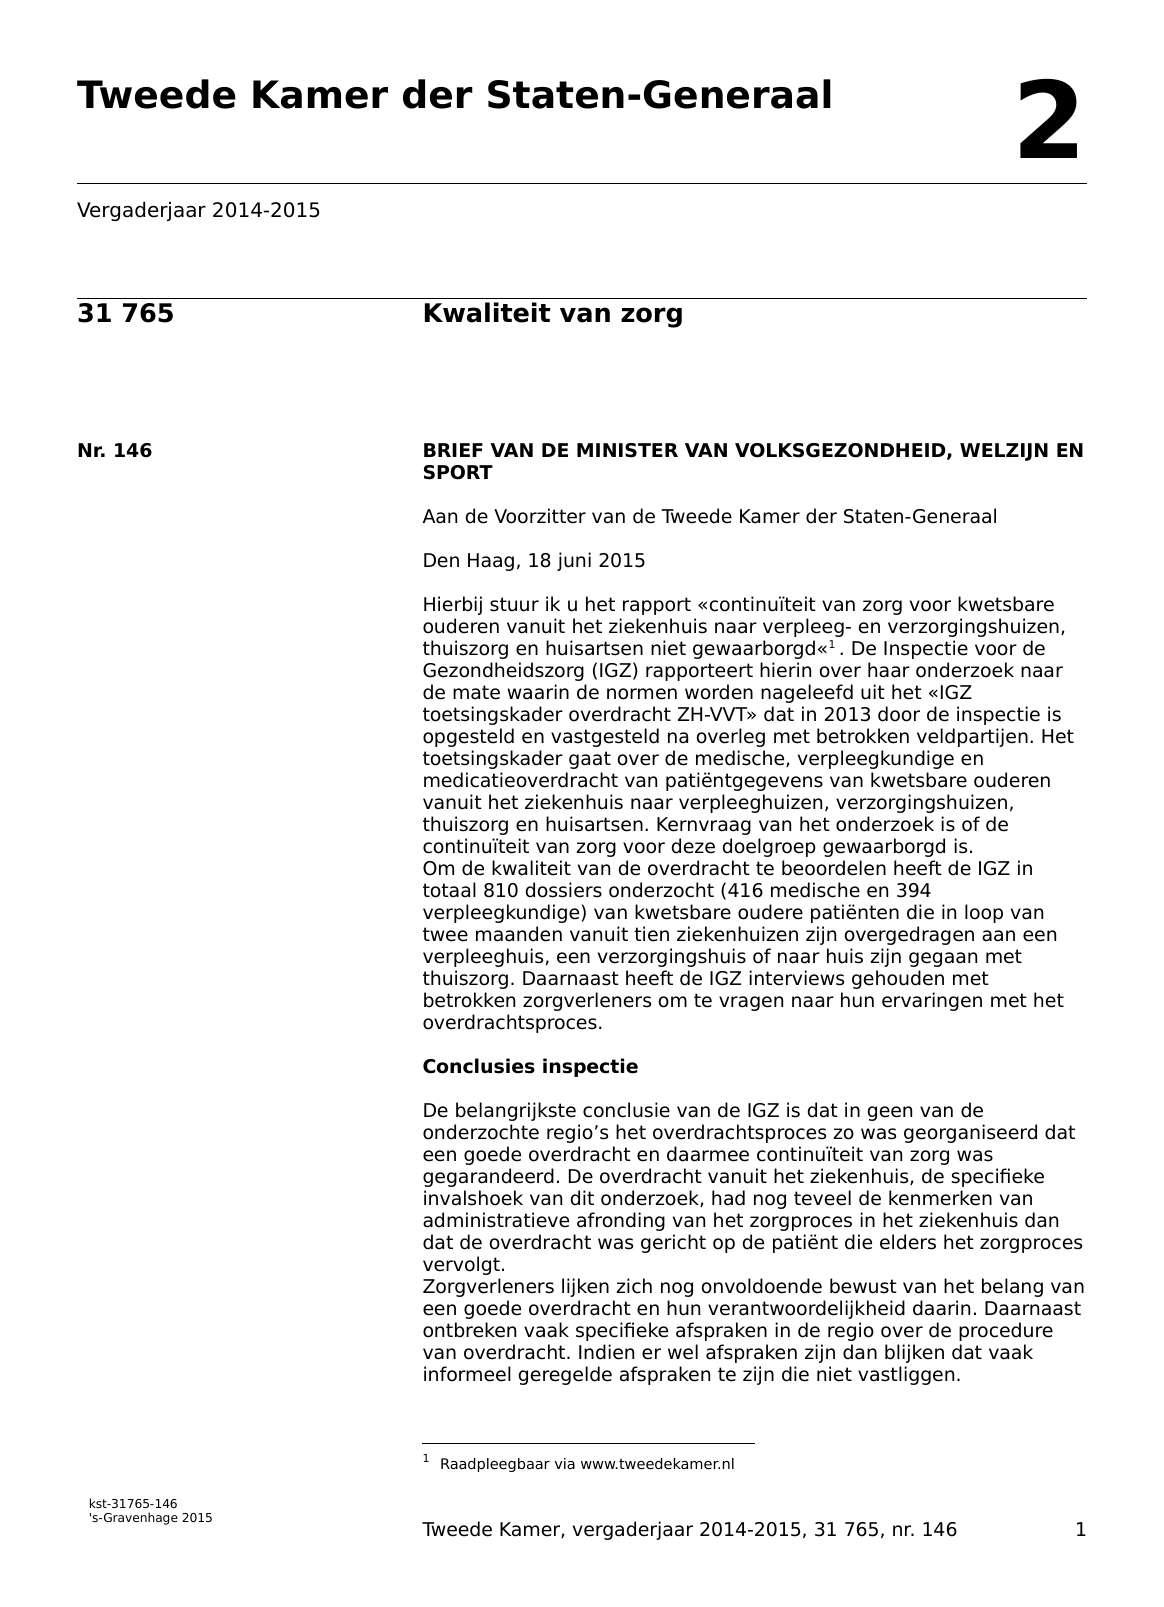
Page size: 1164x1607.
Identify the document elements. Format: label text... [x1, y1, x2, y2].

subtitle 31 765 Kwaliteit van zorg [77, 299, 1087, 329]
text De belangrijkste conclusie van de IGZ is dat in geen van de onderzochte regio’s het overdrachtsproces zo was georganiseerd dat een goede overdracht en daarmee continuïteit van zorg was gegarandeerd. De overdracht vanuit het ziekenhuis, de specifieke invalshoek van dit onderzoek, had nog teveel de kenmerken van administratieve afronding van het zorgproces in het ziekenhuis dan dat de overdracht was gericht op de patiënt die elders het zorgproces vervolgt. [422, 1100, 1087, 1276]
text 's-Gravenhage 2015 [88, 1511, 323, 1525]
subtitle Conclusies inspectie [422, 1056, 1087, 1078]
text Hierbij stuur ik u het rapport «continuïteit van zorg voor kwetsbare ouderen vanuit het ziekenhuis naar verpleeg- en verzorgingshuizen, thuiszorg en huisartsen niet gewaarborgd«. De Inspectie voor de Gezondheidszorg (IGZ) rapporteert hierin over haar onderzoek naar de mate waarin de normen worden nageleefd uit het «IGZ toetsingskader overdracht ZH-VVT» dat in 2013 door de inspectie is opgesteld en vastgesteld na overleg met betrokken veldpartijen. Het toetsingskader gaat over de medische, verpleegkundige en medicatieoverdracht van patiëntgegevens van kwetsbare ouderen vanuit het ziekenhuis naar verpleeghuizen, verzorgingshuizen, thuiszorg en huisartsen. Kernvraag van het onderzoek is of de continuïteit van zorg voor deze doelgroep gewaarborgd is. [422, 594, 1087, 858]
text Om de kwaliteit van de overdracht te beoordelen heeft de IGZ in totaal 810 dossiers onderzocht (416 medische en 394 verpleegkundige) van kwetsbare oudere patiënten die in loop van twee maanden vanuit tien ziekenhuizen zijn overgedragen aan een verpleeghuis, een verzorgingshuis of naar huis zijn gegaan met thuiszorg. Daarnaast heeft de IGZ interviews gehouden met betrokken zorgverleners om te vragen naar hun ervaringen met het overdrachtsproces. [422, 858, 1087, 1034]
text Den Haag, 18 juni 2015 [422, 550, 1087, 572]
table_header 2 [886, 59, 1087, 183]
table_header Tweede Kamer der Staten-Generaal [77, 59, 886, 183]
text kst-31765-146 [88, 1497, 323, 1511]
text Aan de Voorzitter van de Tweede Kamer der Staten-Generaal [422, 506, 1087, 528]
text Raadpleegbaar via www.tweedekamer.nl [422, 1452, 1087, 1474]
text Zorgverleners lijken zich nog onvoldoende bewust van het belang van een goede overdracht en hun verantwoordelijkheid daarin. Daarnaast ontbreken vaak specifieke afspraken in de regio over de procedure van overdracht. Indien er wel afspraken zijn dan blijken dat vaak informeel geregelde afspraken te zijn die niet vastliggen. [422, 1276, 1087, 1386]
table_cell Vergaderjaar 2014-2015 [77, 184, 1087, 298]
subtitle Nr. 146 BRIEF VAN DE MINISTER VAN VOLKSGEZONDHEID, WELZIJN EN SPORT [77, 440, 1087, 484]
